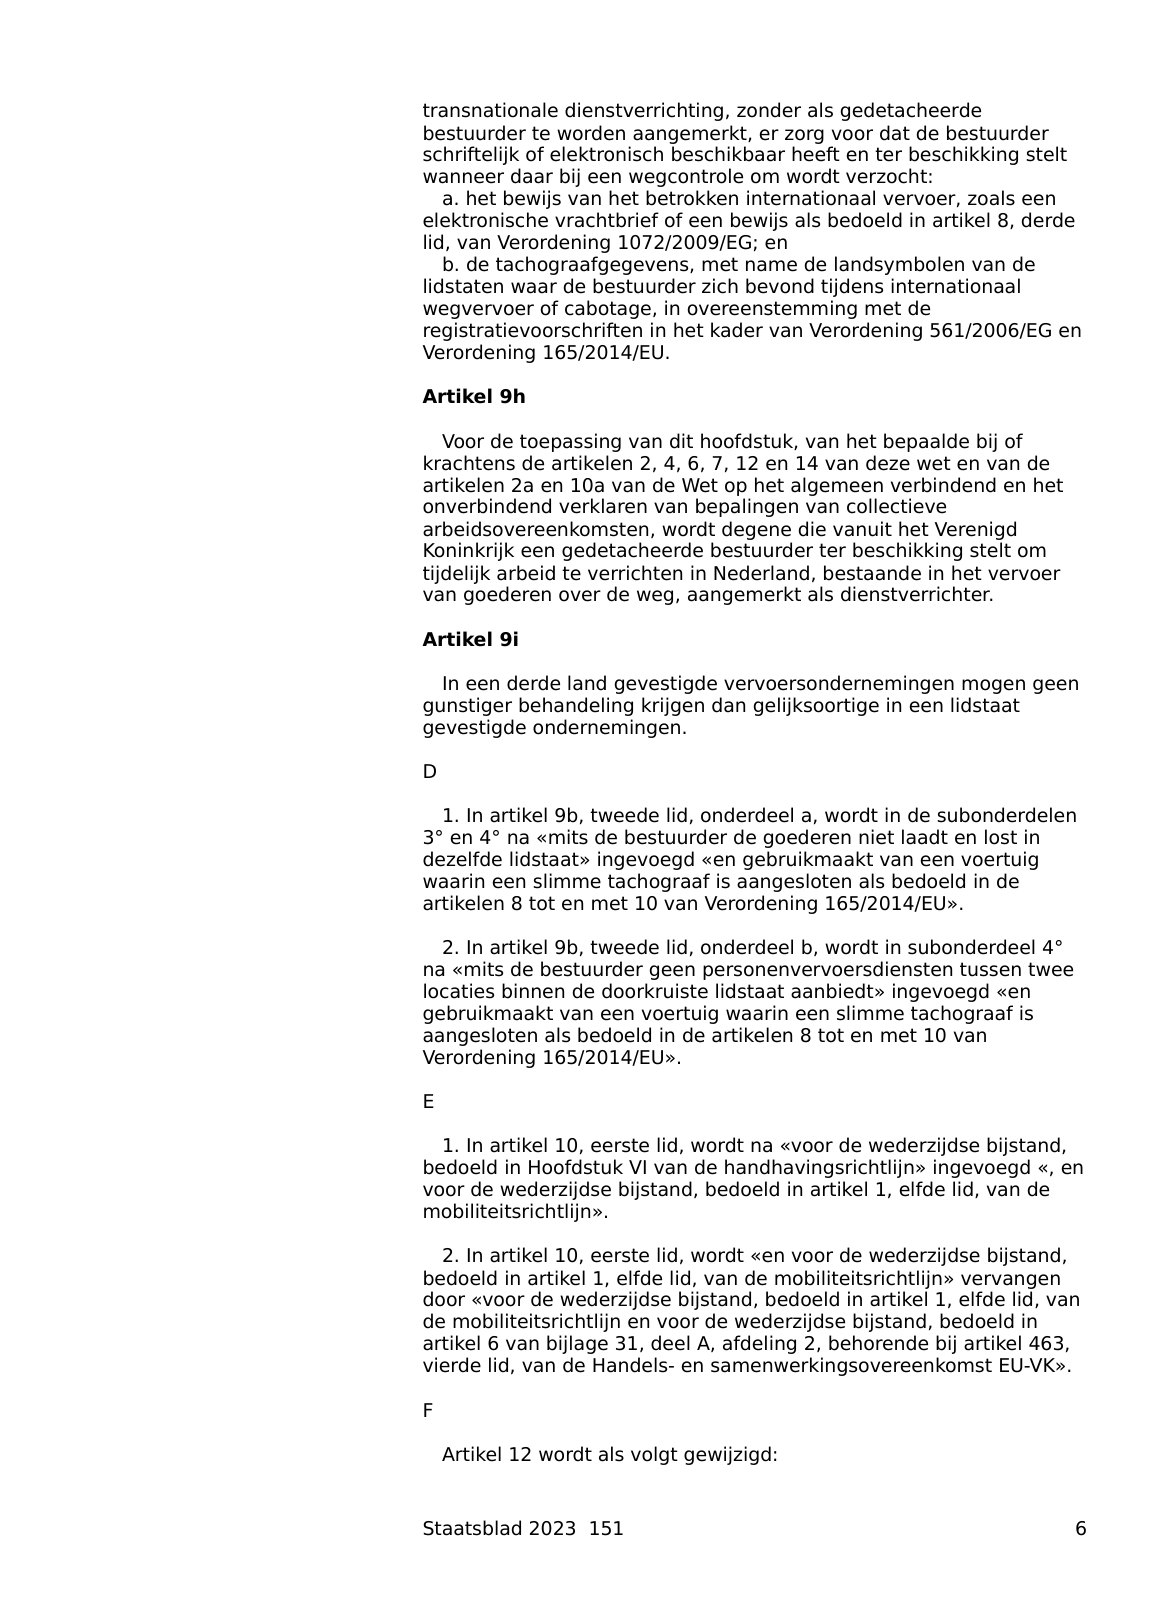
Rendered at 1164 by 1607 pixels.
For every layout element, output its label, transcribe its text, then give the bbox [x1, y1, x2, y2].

text b. de tachograafgegevens, met name de landsymbolen van de lidstaten waar de bestuurder zich bevond tijdens internationaal wegvervoer of cabotage, in overeenstemming met de registratievoorschriften in het kader van Verordening 561/2006/EG en Verordening 165/2014/EU. [422, 254, 1087, 364]
text 1. In artikel 10, eerste lid, wordt na «voor de wederzijdse bijstand, bedoeld in Hoofdstuk VI van de handhavingsrichtlijn» ingevoegd «, en voor de wederzijdse bijstand, bedoeld in artikel 1, elfde lid, van de mobiliteitsrichtlijn». [422, 1135, 1087, 1223]
text E [422, 1091, 1087, 1113]
text 2. In artikel 9b, tweede lid, onderdeel b, wordt in subonderdeel 4° na «mits de bestuurder geen personenvervoersdiensten tussen twee locaties binnen de doorkruiste lidstaat aanbiedt» ingevoegd «en gebruikmaakt van een voertuig waarin een slimme tachograaf is aangesloten als bedoeld in de artikelen 8 tot en met 10 van Verordening 165/2014/EU». [422, 937, 1087, 1069]
text a. het bewijs van het betrokken internationaal vervoer, zoals een elektronische vrachtbrief of een bewijs als bedoeld in artikel 8, derde lid, van Verordening 1072/2009/EG; en [422, 188, 1087, 254]
subtitle Artikel 9h [422, 386, 1087, 408]
subtitle Artikel 9i [422, 628, 1087, 651]
text In een derde land gevestigde vervoersondernemingen mogen geen gunstiger behandeling krijgen dan gelijksoortige in een lidstaat gevestigde ondernemingen. [422, 673, 1087, 739]
text F [422, 1399, 1087, 1421]
text 2. In artikel 10, eerste lid, wordt «en voor de wederzijdse bijstand, bedoeld in artikel 1, elfde lid, van de mobiliteitsrichtlijn» vervangen door «voor de wederzijdse bijstand, bedoeld in artikel 1, elfde lid, van de mobiliteitsrichtlijn en voor de wederzijdse bijstand, bedoeld in artikel 6 van bijlage 31, deel A, afdeling 2, behorende bij artikel 463, vierde lid, van de Handels- en samenwerkingsovereenkomst EU-VK». [422, 1245, 1087, 1377]
text 1. In artikel 9b, tweede lid, onderdeel a, wordt in de subonderdelen 3° en 4° na «mits de bestuurder de goederen niet laadt en lost in dezelfde lidstaat» ingevoegd «en gebruikmaakt van een voertuig waarin een slimme tachograaf is aangesloten als bedoeld in de artikelen 8 tot en met 10 van Verordening 165/2014/EU». [422, 805, 1087, 915]
text Artikel 12 wordt als volgt gewijzigd: [422, 1444, 1087, 1466]
text D [422, 761, 1087, 783]
text Voor de toepassing van dit hoofdstuk, van het bepaalde bij of krachtens de artikelen 2, 4, 6, 7, 12 en 14 van deze wet en van de artikelen 2a en 10a van de Wet op het algemeen verbindend en het onverbindend verklaren van bepalingen van collectieve arbeidsovereenkomsten, wordt degene die vanuit het Verenigd Koninkrijk een gedetacheerde bestuurder ter beschikking stelt om tijdelijk arbeid te verrichten in Nederland, bestaande in het vervoer van goederen over de weg, aangemerkt als dienstverrichter. [422, 431, 1087, 606]
text transnationale dienstverrichting, zonder als gedetacheerde bestuurder te worden aangemerkt, er zorg voor dat de bestuurder schriftelijk of elektronisch beschikbaar heeft en ter beschikking stelt wanneer daar bij een wegcontrole om wordt verzocht: [422, 100, 1087, 188]
